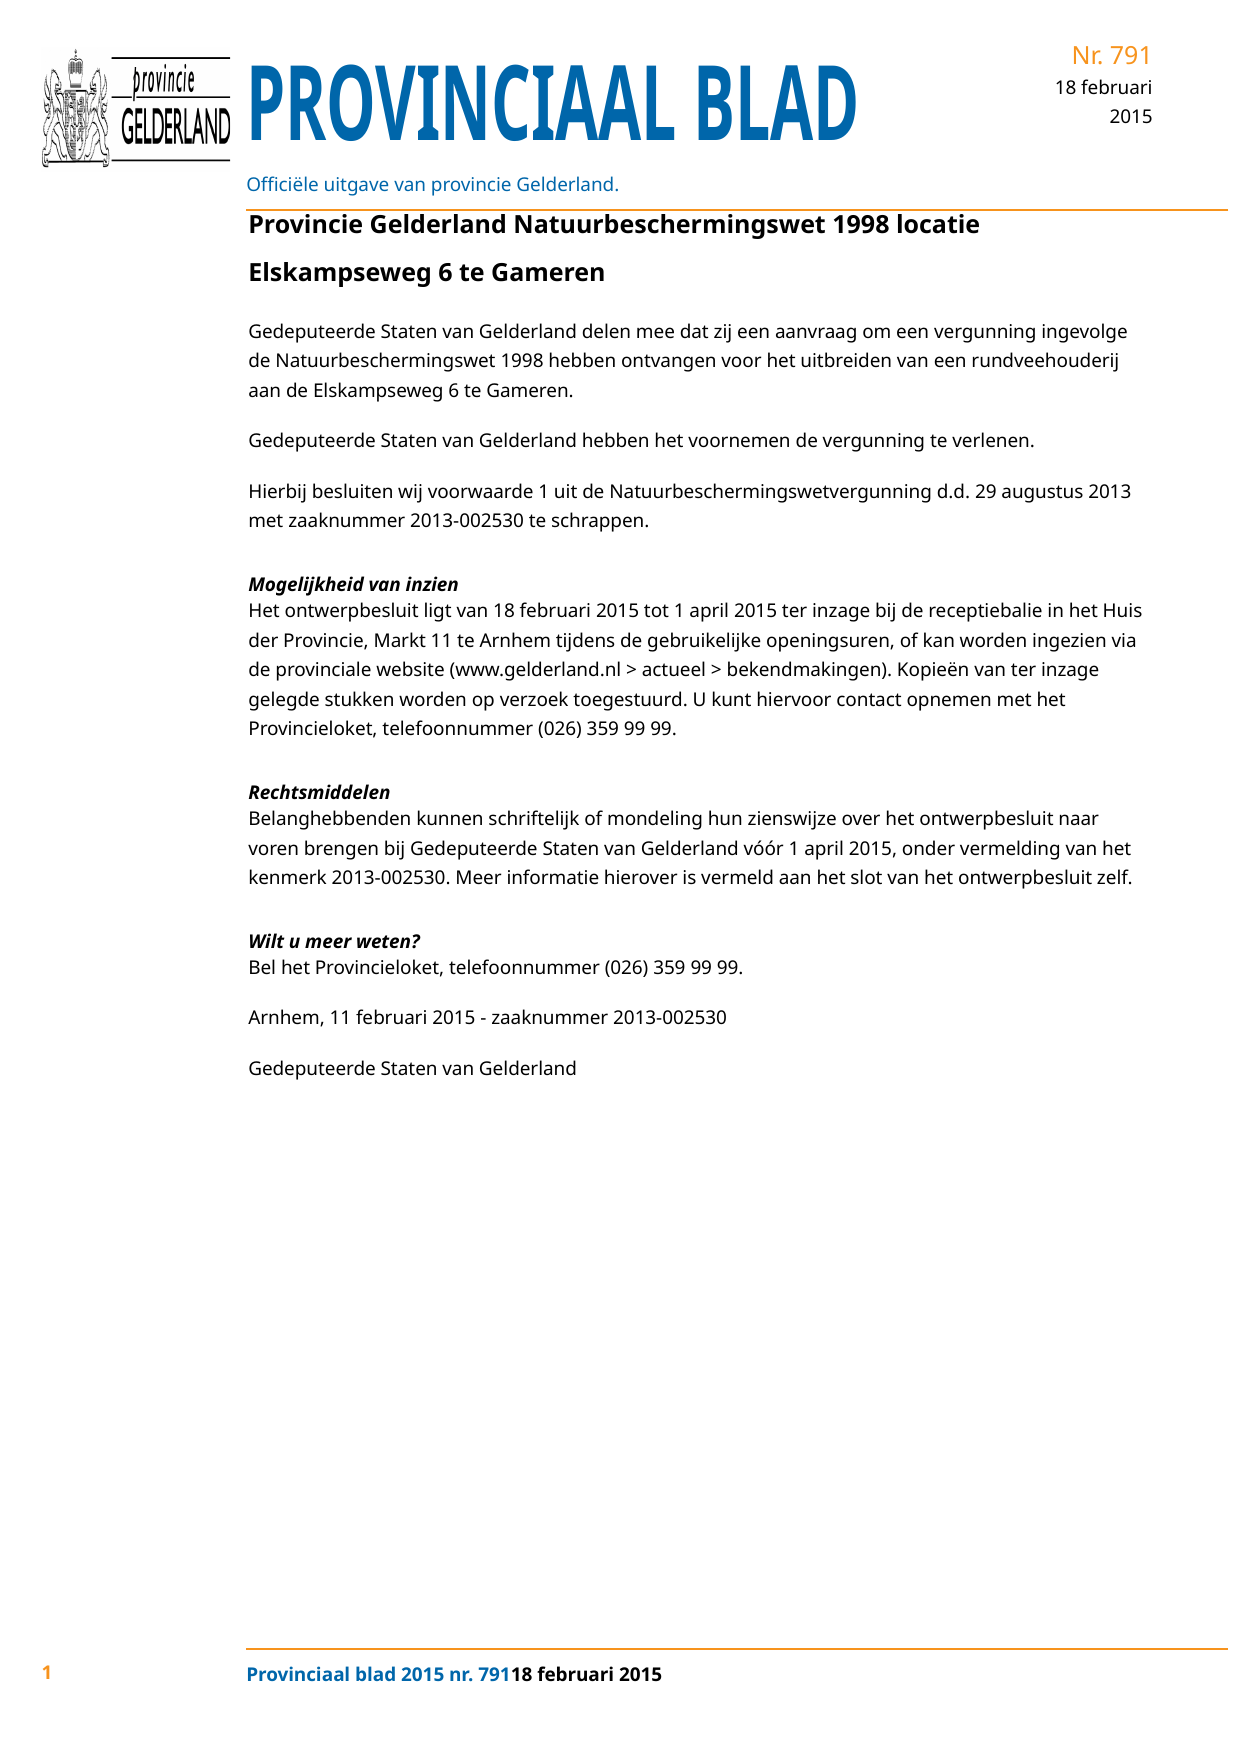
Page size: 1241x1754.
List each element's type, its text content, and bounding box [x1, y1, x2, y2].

text Hierbij besluiten wij voorwaarde 1 uit de Natuurbeschermingswetvergunning d.d. 29 augustus 2013 met zaaknummer 2013-002530 te schrappen. [248, 478, 1152, 533]
text Arnhem, 11 februari 2015 - zaaknummer 2013-002530 [248, 1004, 1152, 1030]
text Gedeputeerde Staten van Gelderland delen mee dat zij een aanvraag om een vergunning ingevolge de Natuurbeschermingswet 1998 hebben ontvangen voor het uitbreiden van een rundveehouderij aan de Elskampseweg 6 te Gameren. [248, 318, 1152, 403]
text Wilt u meer weten? [248, 928, 1152, 954]
text Het ontwerpbesluit ligt van 18 februari 2015 tot 1 april 2015 ter inzage bij de receptiebalie in het Huis der Provincie, Markt 11 te Arnhem tijdens de gebruikelijke openingsuren, of kan worden ingezien via de provinciale website (www.gelderland.nl > actueel > bekendmakingen). Kopieën van ter inzage gelegde stukken worden op verzoek toegestuurd. U kunt hiervoor contact opnemen met het Provincieloket, telefoonnummer (026) 359 99 99. [248, 597, 1152, 741]
text Bel het Provincieloket, telefoonnummer (026) 359 99 99. [248, 954, 1152, 980]
text Gedeputeerde Staten van Gelderland [248, 1055, 1152, 1081]
text Rechtsmiddelen [248, 779, 1152, 805]
picture [41, 47, 231, 172]
text Provincie Gelderland Natuurbeschermingswet 1998 locatie Elskampseweg 6 te Gameren [248, 211, 1152, 288]
text Mogelijkheid van inzien [248, 571, 1152, 597]
text Gedeputeerde Staten van Gelderland hebben het voornemen de vergunning te verlenen. [248, 427, 1152, 453]
text Belanghebbenden kunnen schriftelijk of mondeling hun zienswijze over het ontwerpbesluit naar voren brengen bij Gedeputeerde Staten van Gelderland vóór 1 april 2015, onder vermelding van het kenmerk 2013-002530. Meer informatie hierover is vermeld aan het slot van het ontwerpbesluit zelf. [248, 805, 1152, 890]
